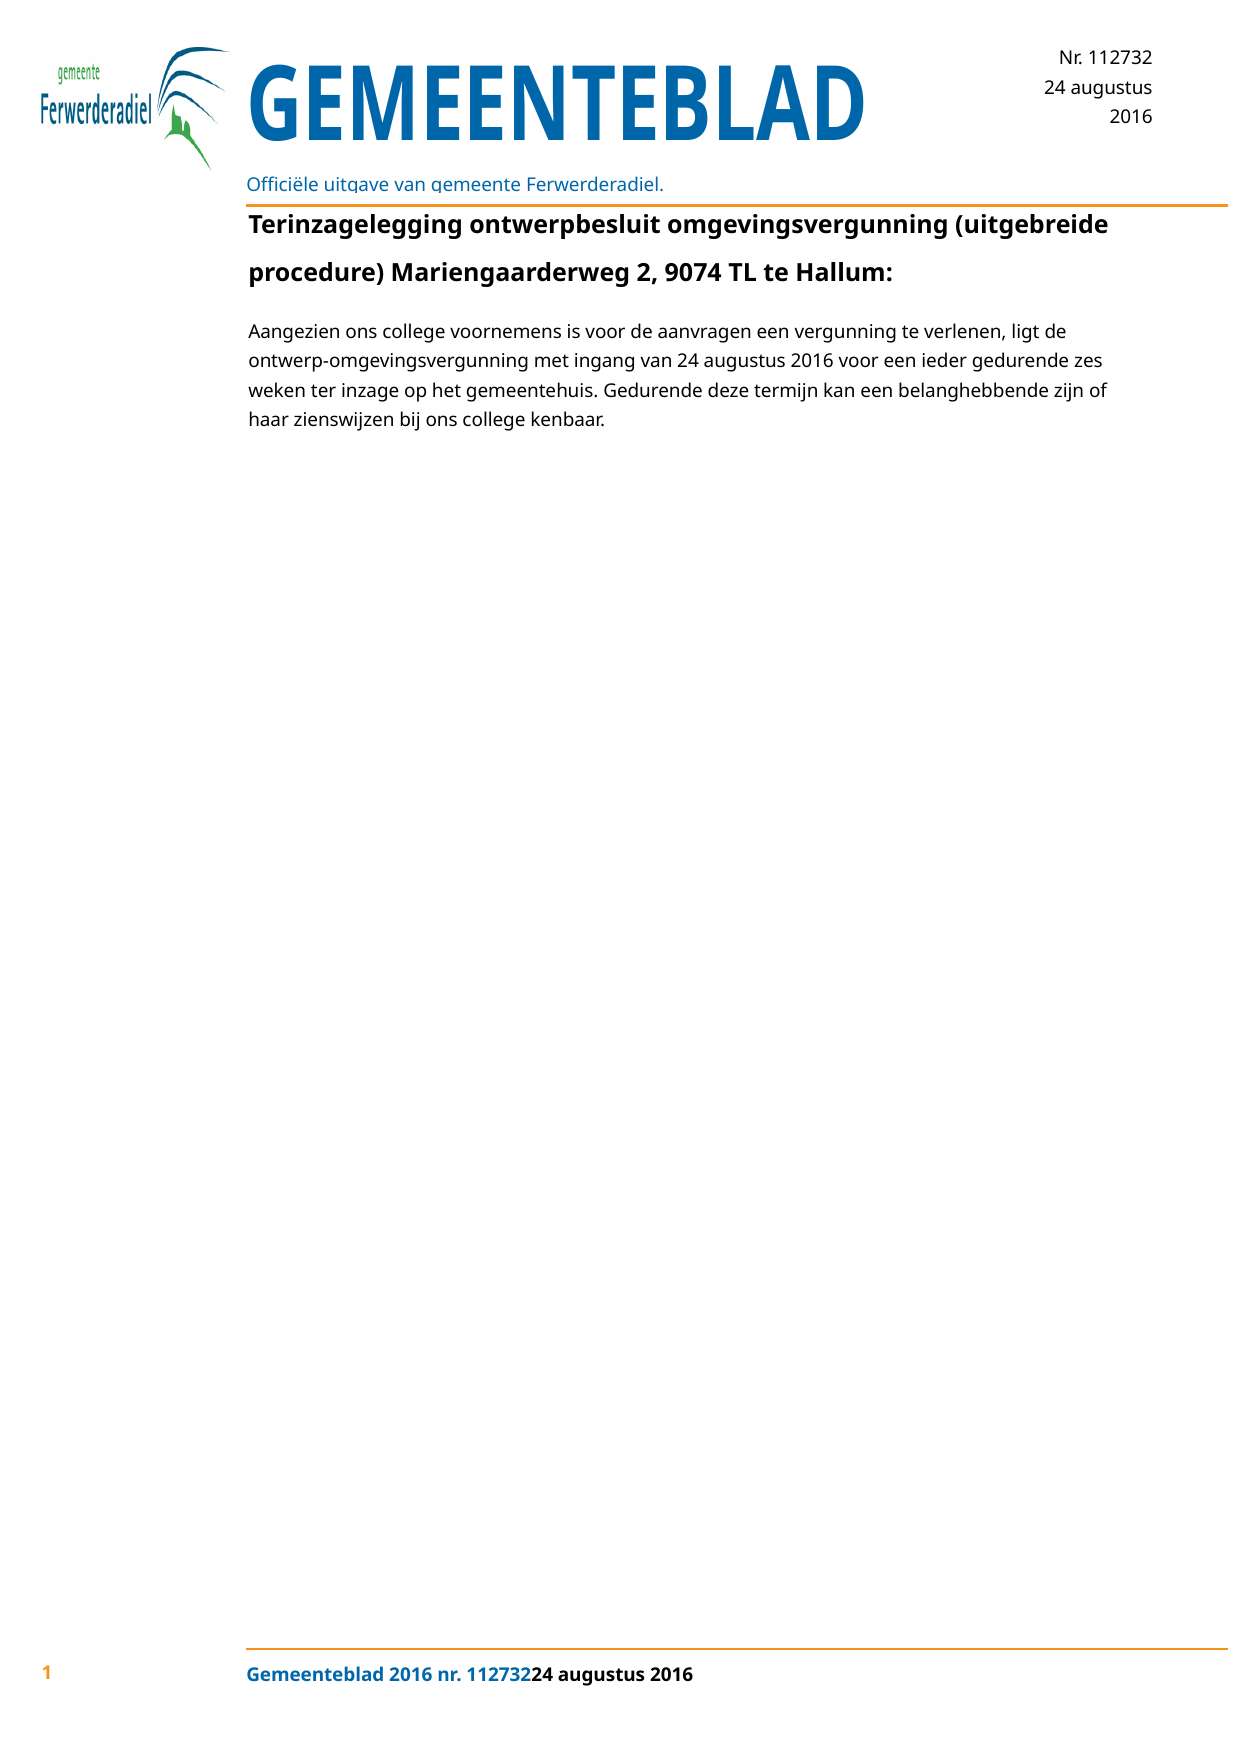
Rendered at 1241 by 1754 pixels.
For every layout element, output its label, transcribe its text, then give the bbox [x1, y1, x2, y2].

text Aangezien ons college voornemens is voor de aanvragen een vergunning te verlenen, ligt de ontwerp-omgevingsvergunning met ingang van 24 augustus 2016 voor een ieder gedurende zes weken ter inzage op het gemeentehuis. Gedurende deze termijn kan een belanghebbende zijn of haar zienswijzen bij ons college kenbaar. [248, 318, 1152, 432]
picture [41, 47, 231, 172]
text Terinzagelegging ontwerpbesluit omgevingsvergunning (uitgebreide procedure) Mariengaarderweg 2, 9074 TL te Hallum: [248, 207, 1152, 288]
